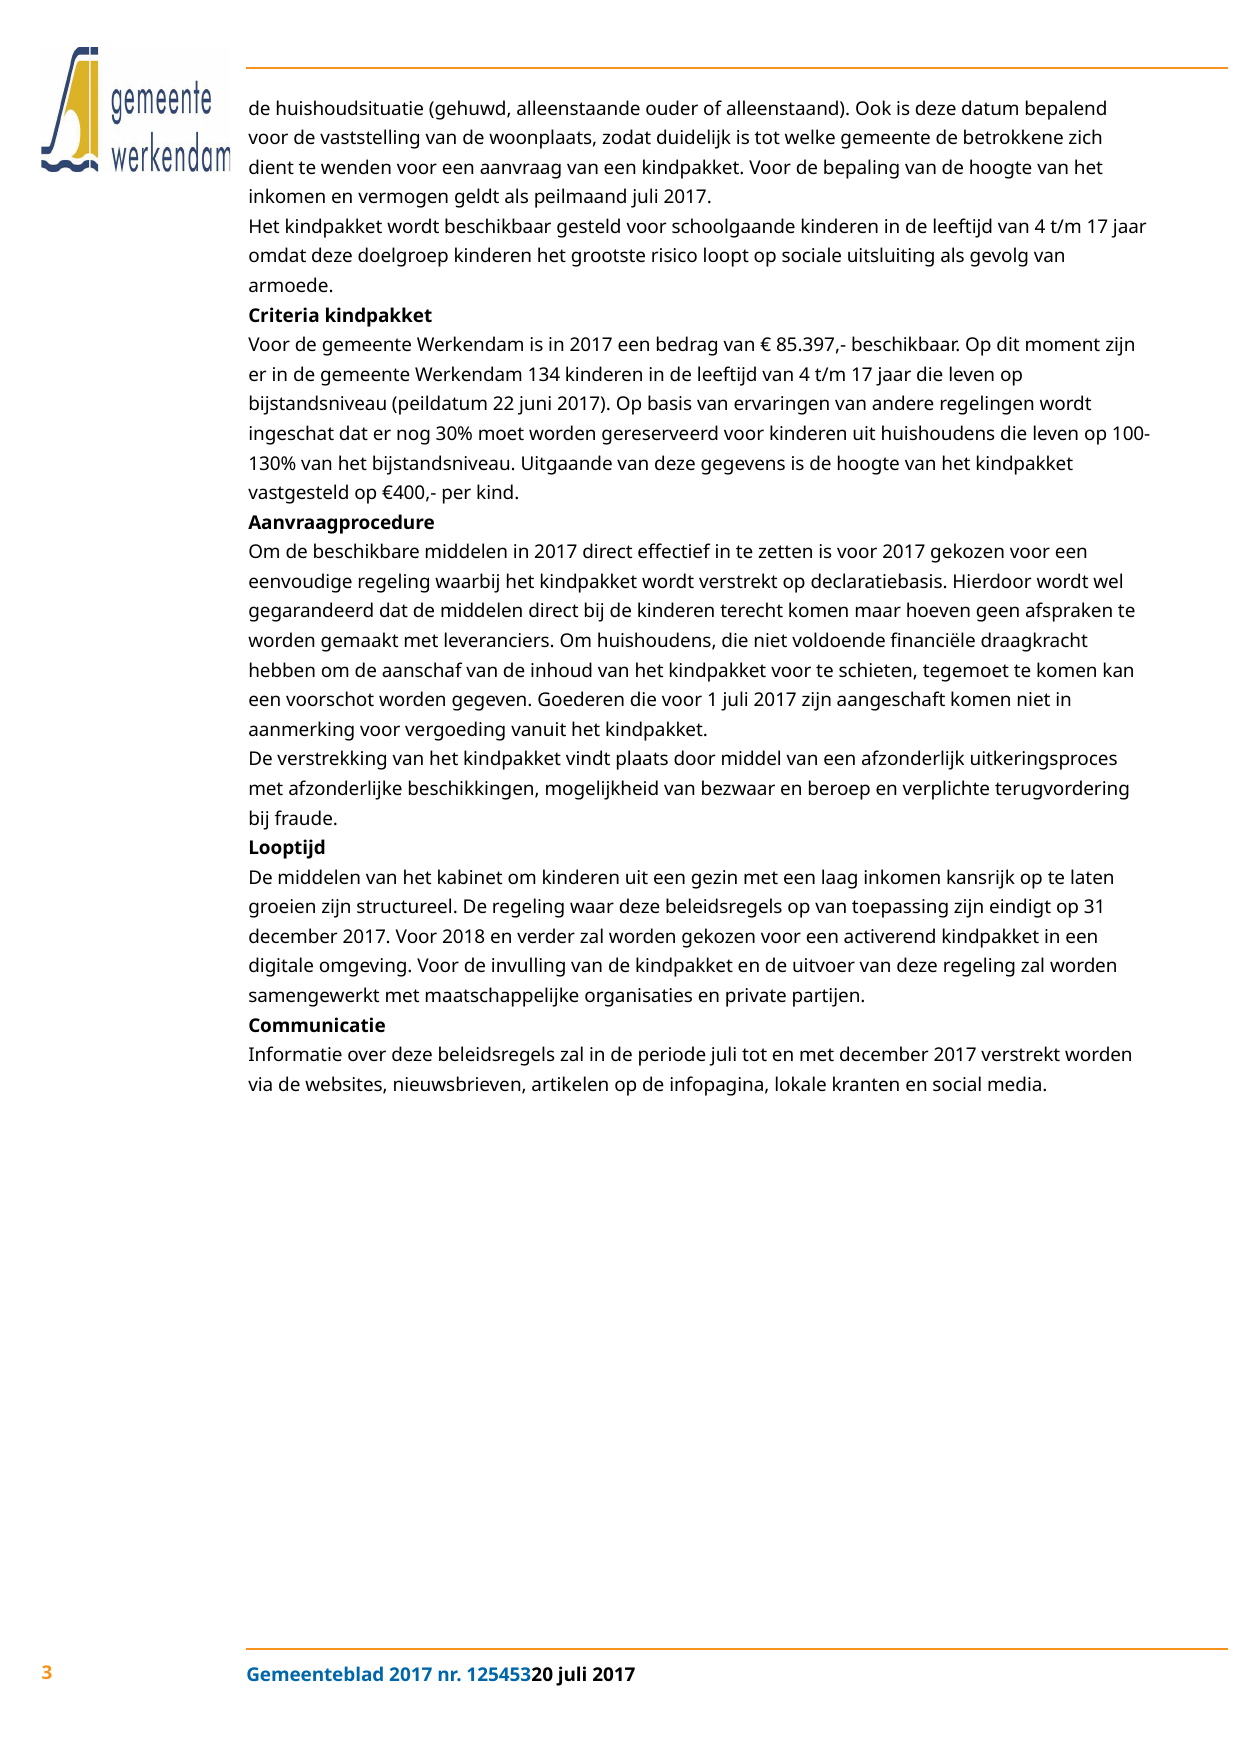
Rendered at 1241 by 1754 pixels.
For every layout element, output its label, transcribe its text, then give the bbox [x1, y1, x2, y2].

picture [41, 47, 231, 172]
text De verstrekking van het kindpakket vindt plaats door middel van een afzonderlijk uitkeringsproces met afzonderlijke beschikkingen, mogelijkheid van bezwaar en beroep en verplichte terugvordering bij fraude. [248, 746, 1152, 831]
text De middelen van het kabinet om kinderen uit een gezin met een laag inkomen kansrijk op te laten groeien zijn structureel. De regeling waar deze beleidsregels op van toepassing zijn eindigt op 31 december 2017. Voor 2018 en verder zal worden gekozen voor een activerend kindpakket in een digitale omgeving. Voor de invulling van de kindpakket en de uitvoer van deze regeling zal worden samengewerkt met maatschappelijke organisaties en private partijen. [248, 864, 1152, 1008]
text Informatie over deze beleidsregels zal in de periode juli tot en met december 2017 verstrekt worden via de websites, nieuwsbrieven, artikelen op de infopagina, lokale kranten en social media. [248, 1041, 1152, 1097]
text Criteria kindpakket [248, 302, 1152, 328]
text de huishoudsituatie (gehuwd, alleenstaande ouder of alleenstaand). Ook is deze datum bepalend voor de vaststelling van de woonplaats, zodat duidelijk is tot welke gemeente de betrokkene zich dient te wenden voor een aanvraag van een kindpakket. Voor de bepaling van de hoogte van het inkomen en vermogen geldt als peilmaand juli 2017. [248, 95, 1152, 209]
text Communicatie [248, 1012, 1152, 1038]
text Om de beschikbare middelen in 2017 direct effectief in te zetten is voor 2017 gekozen voor een eenvoudige regeling waarbij het kindpakket wordt verstrekt op declaratiebasis. Hierdoor wordt wel gegarandeerd dat de middelen direct bij de kinderen terecht komen maar hoeven geen afspraken te worden gemaakt met leveranciers. Om huishoudens, die niet voldoende financiële draagkracht hebben om de aanschaf van de inhoud van het kindpakket voor te schieten, tegemoet te komen kan een voorschot worden gegeven. Goederen die voor 1 juli 2017 zijn aangeschaft komen niet in aanmerking voor vergoeding vanuit het kindpakket. [248, 538, 1152, 742]
text Het kindpakket wordt beschikbaar gesteld voor schoolgaande kinderen in de leeftijd van 4 t/m 17 jaar omdat deze doelgroep kinderen het grootste risico loopt op sociale uitsluiting als gevolg van armoede. [248, 213, 1152, 298]
text Aanvraagprocedure [248, 509, 1152, 535]
text Voor de gemeente Werkendam is in 2017 een bedrag van € 85.397,- beschikbaar. Op dit moment zijn er in de gemeente Werkendam 134 kinderen in de leeftijd van 4 t/m 17 jaar die leven op bijstandsniveau (peildatum 22 juni 2017). Op basis van ervaringen van andere regelingen wordt ingeschat dat er nog 30% moet worden gereserveerd voor kinderen uit huishoudens die leven op 100-130% van het bijstandsniveau. Uitgaande van deze gegevens is de hoogte van het kindpakket vastgesteld op €400,- per kind. [248, 331, 1152, 505]
text Looptijd [248, 834, 1152, 860]
